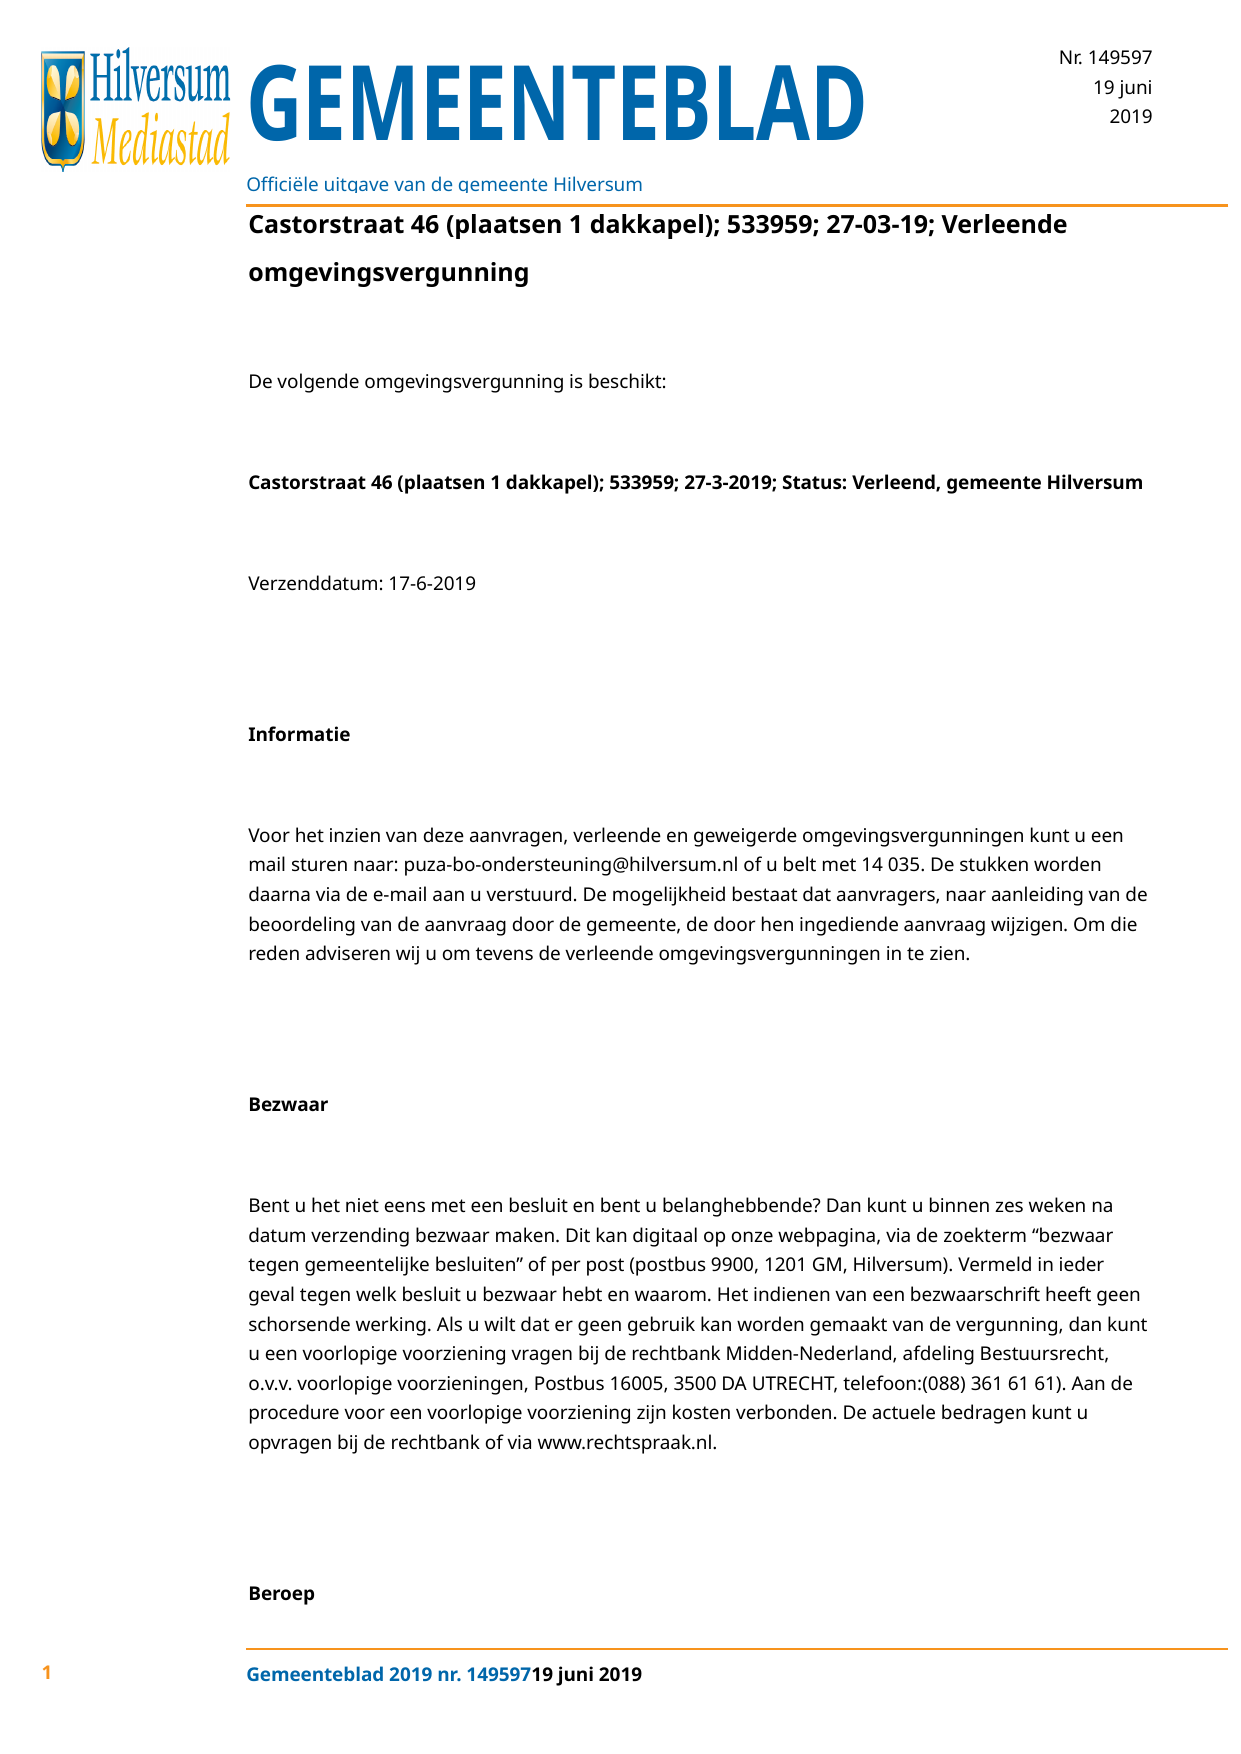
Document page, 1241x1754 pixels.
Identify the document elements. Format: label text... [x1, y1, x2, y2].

text De volgende omgevingsvergunning is beschikt: [248, 368, 1152, 394]
text Voor het inzien van deze aanvragen, verleende en geweigerde omgevingsvergunningen kunt u een mail sturen naar: puza-bo-ondersteuning@hilversum.nl of u belt met 14 035. De stukken worden daarna via de e-mail aan u verstuurd. De mogelijkheid bestaat dat aanvragers, naar aanleiding van de beoordeling van de aanvraag door de gemeente, de door hen ingediende aanvraag wijzigen. Om die reden adviseren wij u om tevens de verleende omgevingsvergunningen in te zien. [248, 822, 1152, 966]
text Bent u het niet eens met een besluit en bent u belanghebbende? Dan kunt u binnen zes weken na datum verzending bezwaar maken. Dit kan digitaal op onze webpagina, via de zoekterm “bezwaar tegen gemeentelijke besluiten” of per post (postbus 9900, 1201 GM, Hilversum). Vermeld in ieder geval tegen welk besluit u bezwaar hebt en waarom. Het indienen van een bezwaarschrift heeft geen schorsende werking. Als u wilt dat er geen gebruik kan worden gemaakt van de vergunning, dan kunt u een voorlopige voorziening vragen bij de rechtbank Midden-Nederland, afdeling Bestuursrecht, o.v.v. voorlopige voorzieningen, Postbus 16005, 3500 DA UTRECHT, telefoon:(088) 361 61 61). Aan de procedure voor een voorlopige voorziening zijn kosten verbonden. De actuele bedragen kunt u opvragen bij de rechtbank of via www.rechtspraak.nl. [248, 1192, 1152, 1455]
text Bezwaar [248, 1092, 1152, 1117]
text Castorstraat 46 (plaatsen 1 dakkapel); 533959; 27-03-19; Verleende omgevingsvergunning [248, 207, 1152, 288]
text Verzenddatum: 17-6-2019 [248, 570, 1152, 596]
text Castorstraat 46 (plaatsen 1 dakkapel); 533959; 27-3-2019; Status: Verleend, gemeente Hilversum [248, 469, 1152, 495]
text Beroep [248, 1580, 1152, 1606]
picture [41, 47, 231, 172]
text Informatie [248, 721, 1152, 747]
